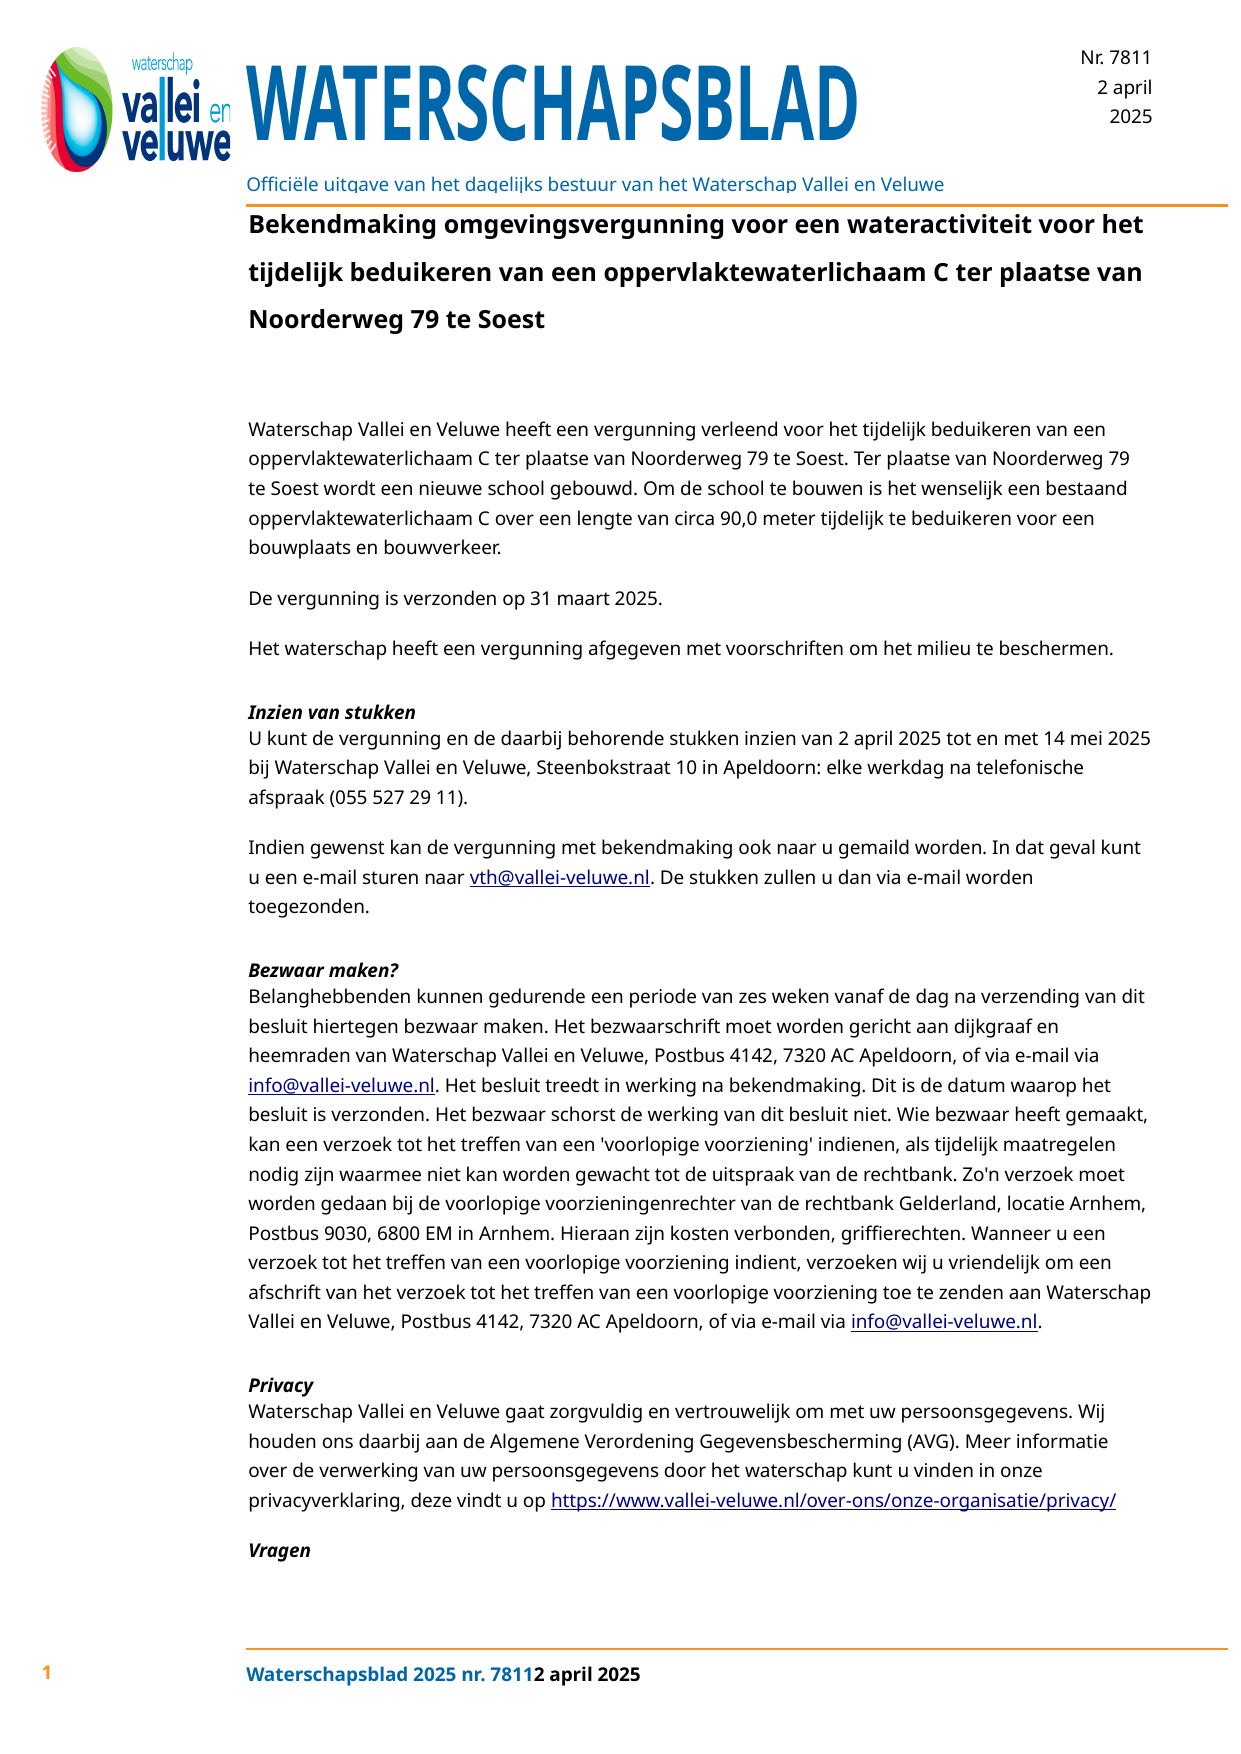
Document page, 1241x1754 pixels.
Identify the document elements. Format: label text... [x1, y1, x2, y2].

text Bekendmaking omgevingsvergunning voor een wateractiviteit voor het tijdelijk beduikeren van een oppervlaktewaterlichaam C ter plaatse van Noorderweg 79 te Soest [248, 207, 1152, 336]
text Bezwaar maken? [248, 957, 1152, 983]
text Vragen [248, 1537, 1152, 1563]
text Het waterschap heeft een vergunning afgegeven met voorschriften om het milieu te beschermen. [248, 635, 1152, 661]
text U kunt de vergunning en de daarbij behorende stukken inzien van 2 april 2025 tot en met 14 mei 2025 bij Waterschap Vallei en Veluwe, Steenbokstraat 10 in Apeldoorn: elke werkdag na telefonische afspraak (055 527 29 11). [248, 725, 1152, 810]
text Belanghebbenden kunnen gedurende een periode van zes weken vanaf de dag na verzending van dit besluit hiertegen bezwaar maken. Het bezwaarschrift moet worden gericht aan dijkgraaf en heemraden van Waterschap Vallei en Veluwe, Postbus 4142, 7320 AC Apeldoorn, of via e-mail via info@vallei-veluwe.nl. Het besluit treedt in werking na bekendmaking. Dit is de datum waarop het besluit is verzonden. Het bezwaar schorst de werking van dit besluit niet. Wie bezwaar heeft gemaakt, kan een verzoek tot het treffen van een 'voorlopige voorziening' indienen, als tijdelijk maatregelen nodig zijn waarmee niet kan worden gewacht tot de uitspraak van de rechtbank. Zo'n verzoek moet worden gedaan bij de voorlopige voorzieningenrechter van de rechtbank Gelderland, locatie Arnhem, Postbus 9030, 6800 EM in Arnhem. Hieraan zijn kosten verbonden, griffierechten. Wanneer u een verzoek tot het treffen van een voorlopige voorziening indient, verzoeken wij u vriendelijk om een afschrift van het verzoek tot het treffen van een voorlopige voorziening toe te zenden aan Waterschap Vallei en Veluwe, Postbus 4142, 7320 AC Apeldoorn, of via e-mail via info@vallei-veluwe.nl. [248, 983, 1152, 1334]
text Indien gewenst kan de vergunning met bekendmaking ook naar u gemaild worden. In dat geval kunt u een e-mail sturen naar vth@vallei-veluwe.nl. De stukken zullen u dan via e-mail worden toegezonden. [248, 834, 1152, 919]
picture [41, 47, 231, 172]
text Inzien van stukken [248, 699, 1152, 725]
text Waterschap Vallei en Veluwe gaat zorgvuldig en vertrouwelijk om met uw persoonsgegevens. Wij houden ons daarbij aan de Algemene Verordening Gegevensbescherming (AVG). Meer informatie over de verwerking van uw persoonsgegevens door het waterschap kunt u vinden in onze privacyverklaring, deze vindt u op https://www.vallei-veluwe.nl/over-ons/onze-organisatie/privacy/ [248, 1398, 1152, 1513]
text Privacy [248, 1373, 1152, 1398]
text De vergunning is verzonden op 31 maart 2025. [248, 585, 1152, 610]
text Waterschap Vallei en Veluwe heeft een vergunning verleend voor het tijdelijk beduikeren van een oppervlaktewaterlichaam C ter plaatse van Noorderweg 79 te Soest. Ter plaatse van Noorderweg 79 te Soest wordt een nieuwe school gebouwd. Om de school te bouwen is het wenselijk een bestaand oppervlaktewaterlichaam C over een lengte van circa 90,0 meter tijdelijk te beduikeren voor een bouwplaats en bouwverkeer. [248, 416, 1152, 560]
